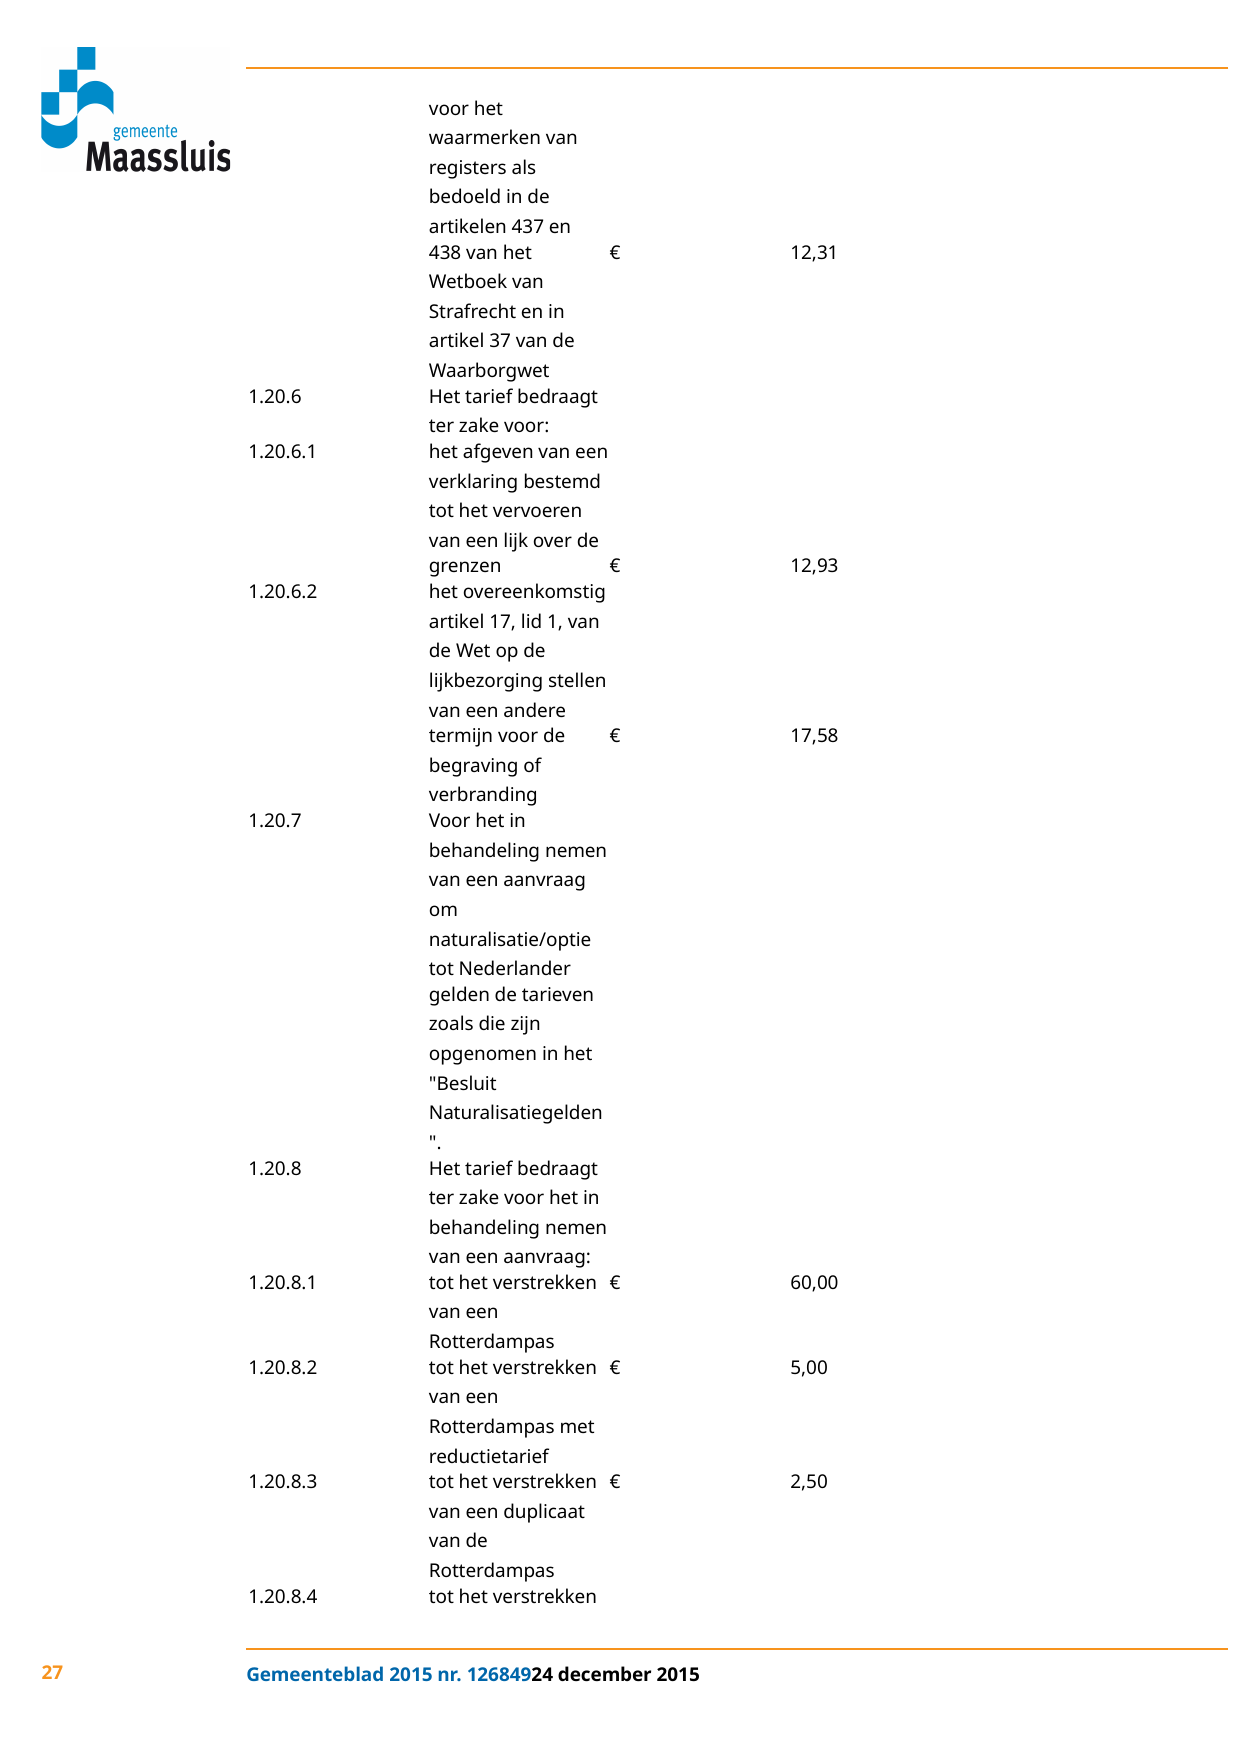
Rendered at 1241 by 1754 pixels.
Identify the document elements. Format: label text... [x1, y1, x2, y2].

table_cell € [609, 1354, 790, 1468]
table_cell [609, 1583, 790, 1609]
table_cell [971, 1155, 1152, 1269]
table_cell € [609, 553, 790, 578]
table_cell grenzen [429, 553, 609, 578]
table_cell [790, 438, 971, 553]
table_cell 1.20.6 [248, 383, 429, 438]
table_cell gelden de tarieven zoals die zijn opgenomen in het "Besluit Naturalisatiegelden". [429, 981, 609, 1155]
table_cell 12,93 [790, 553, 971, 578]
table_cell [971, 808, 1152, 981]
table_cell [971, 1269, 1152, 1354]
table_cell tot het verstrekken [429, 1583, 609, 1609]
table_cell het overeenkomstig artikel 17, lid 1, van de Wet op de lijkbezorging stellen van een andere [429, 579, 609, 722]
table_cell [248, 239, 429, 383]
table_cell [971, 723, 1152, 807]
table_cell [971, 383, 1152, 438]
table_cell 1.20.8.4 [248, 1583, 429, 1609]
table_cell 1.20.6.2 [248, 579, 429, 722]
table_cell [971, 1583, 1152, 1609]
table_cell Het tarief bedraagt ter zake voor: [429, 383, 609, 438]
table_cell 2,50 [790, 1469, 971, 1583]
table_cell [609, 1155, 790, 1269]
table_cell 1.20.8.2 [248, 1354, 429, 1468]
table_cell [248, 723, 429, 807]
table_cell € [609, 723, 790, 807]
table_cell 17,58 [790, 723, 971, 807]
table_cell tot het verstrekken van een Rotterdampas [429, 1269, 609, 1354]
picture [41, 47, 231, 172]
picture [41, 47, 77, 92]
table_cell [609, 808, 790, 981]
table_cell [971, 553, 1152, 578]
table_cell [248, 95, 429, 239]
table_cell [971, 1354, 1152, 1468]
table_cell tot het verstrekken van een Rotterdampas met reductietarief [429, 1354, 609, 1468]
table_cell [609, 95, 790, 239]
table_cell [609, 383, 790, 438]
table_cell het afgeven van een verklaring bestemd tot het vervoeren van een lijk over de [429, 438, 609, 553]
table_cell [248, 553, 429, 578]
table_cell € [609, 239, 790, 383]
table_cell termijn voor de begraving of verbranding [429, 723, 609, 807]
table_cell [609, 579, 790, 722]
table_cell [971, 579, 1152, 722]
table_cell 1.20.8.1 [248, 1269, 429, 1354]
table_cell Voor het in behandeling nemen van een aanvraag om naturalisatie/optie tot Nederlander [429, 808, 609, 981]
table_cell [248, 981, 429, 1155]
table_cell [609, 438, 790, 553]
table_cell [971, 239, 1152, 383]
table_cell [971, 95, 1152, 239]
table_cell [790, 579, 971, 722]
table_cell Het tarief bedraagt ter zake voor het in behandeling nemen van een aanvraag: [429, 1155, 609, 1269]
table_cell 1.20.8.3 [248, 1469, 429, 1583]
table_cell voor het waarmerken van registers als bedoeld in de artikelen 437 en [429, 95, 609, 239]
table_cell 5,00 [790, 1354, 971, 1468]
table_cell tot het verstrekken van een duplicaat van de Rotterdampas [429, 1469, 609, 1583]
table_cell [790, 95, 971, 239]
table_cell 1.20.7 [248, 808, 429, 981]
table_cell 1.20.6.1 [248, 438, 429, 553]
table_cell 438 van het Wetboek van Strafrecht en in artikel 37 van de Waarborgwet [429, 239, 609, 383]
table_cell [790, 383, 971, 438]
table_cell [971, 1469, 1152, 1583]
table_cell [790, 1155, 971, 1269]
table_cell € [609, 1269, 790, 1354]
table_cell [790, 808, 971, 981]
table_cell 1.20.8 [248, 1155, 429, 1269]
table_cell 12,31 [790, 239, 971, 383]
table_cell [971, 981, 1152, 1155]
table_cell 60,00 [790, 1269, 971, 1354]
table_cell [609, 981, 790, 1155]
table_cell [790, 981, 971, 1155]
table_cell € [609, 1469, 790, 1583]
table_cell [790, 1583, 971, 1609]
table_cell [971, 438, 1152, 553]
